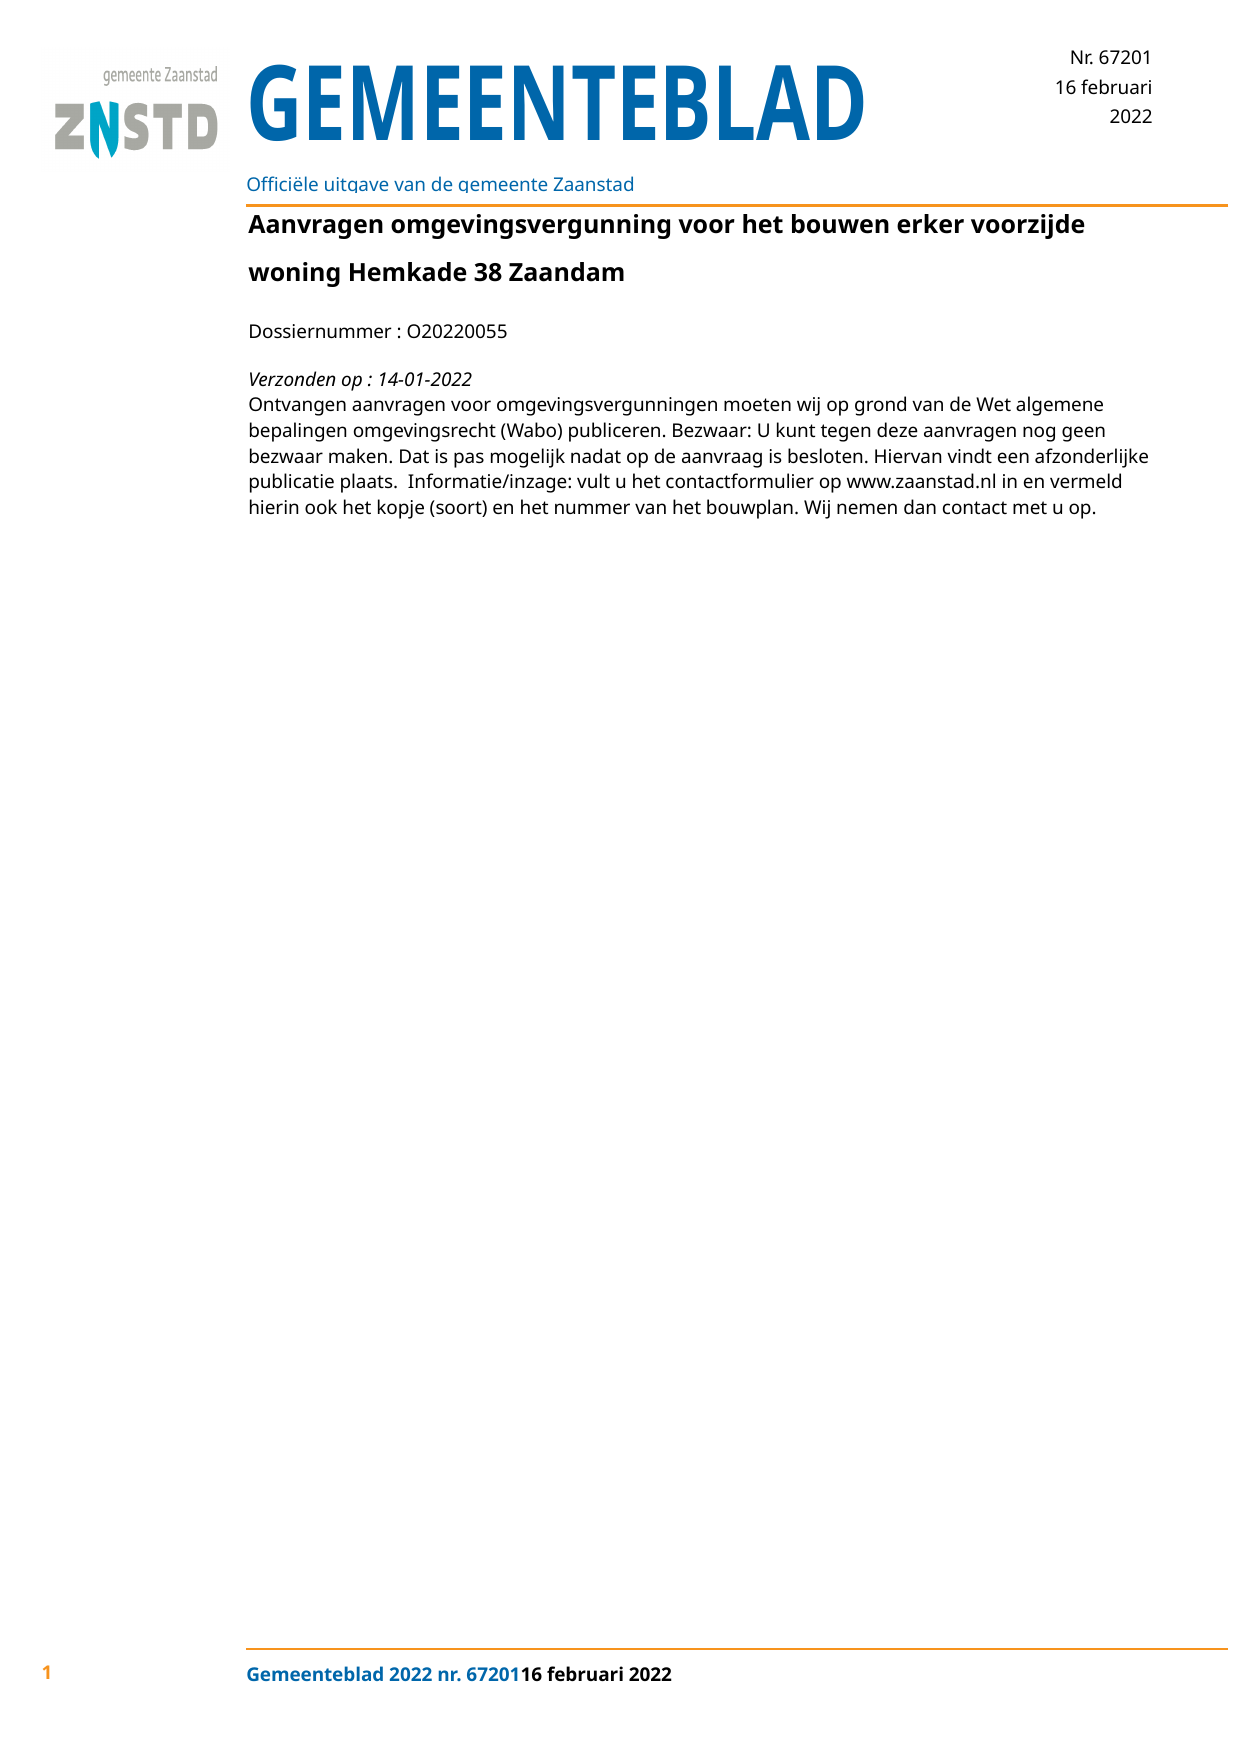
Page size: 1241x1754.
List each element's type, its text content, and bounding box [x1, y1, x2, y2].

text Aanvragen omgevingsvergunning voor het bouwen erker voorzijde woning Hemkade 38 Zaandam [248, 207, 1152, 288]
text Verzonden op : 14-01-2022 [248, 366, 1152, 391]
picture [41, 47, 231, 172]
text Dossiernummer : O20220055 [248, 318, 1152, 344]
text Ontvangen aanvragen voor omgevingsvergunningen moeten wij op grond van de Wet algemene bepalingen omgevingsrecht (Wabo) publiceren. Bezwaar: U kunt tegen deze aanvragen nog geen bezwaar maken. Dat is pas mogelijk nadat op de aanvraag is besloten. Hiervan vindt een afzonderlijke publicatie plaats. Informatie/inzage: vult u het contactformulier op www.zaanstad.nl in en vermeld hierin ook het kopje (soort) en het nummer van het bouwplan. Wij nemen dan contact met u op. [248, 391, 1152, 520]
